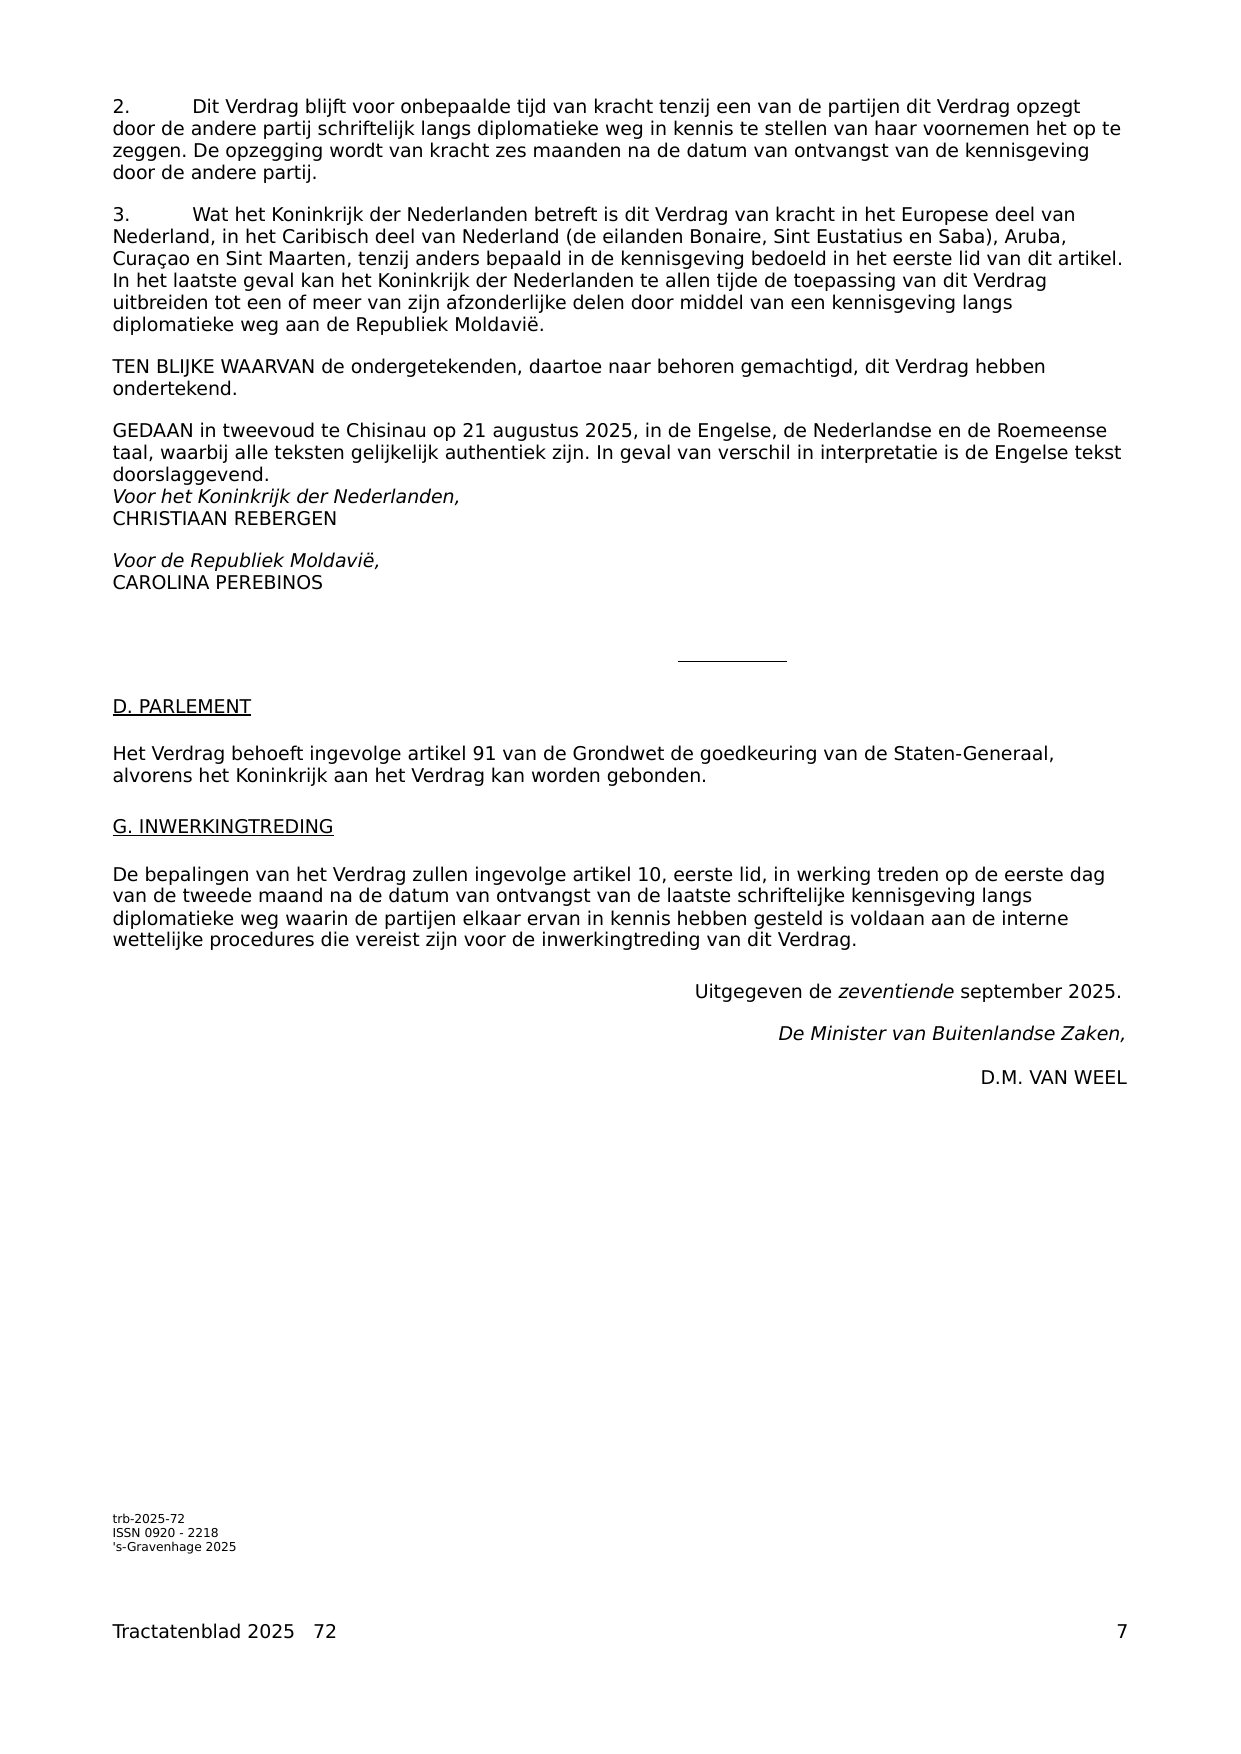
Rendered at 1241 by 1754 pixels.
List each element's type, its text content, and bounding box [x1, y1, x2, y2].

text De bepalingen van het Verdrag zullen ingevolge artikel 10, eerste lid, in werking treden op de eerste dag van de tweede maand na de datum van ontvangst van de laatste schriftelijke kennisgeving langs diplomatieke weg waarin de partijen elkaar ervan in kennis hebben gesteld is voldaan aan de interne wettelijke procedures die vereist zijn voor de inwerkingtreding van dit Verdrag. [112, 863, 1128, 951]
text ISSN 0920 - 2218 [112, 1526, 346, 1540]
text Voor het Koninkrijk der Nederlanden, CHRISTIAAN REBERGEN [112, 486, 1128, 529]
subtitle G. INWERKINGTREDING [112, 816, 1128, 838]
text 3. Wat het Koninkrijk der Nederlanden betreft is dit Verdrag van kracht in het Europese deel van Nederland, in het Caribisch deel van Nederland (de eilanden Bonaire, Sint Eustatius en Saba), Aruba, Curaçao en Sint Maarten, tenzij anders bepaald in de kennisgeving bedoeld in het eerste lid van dit artikel. In het laatste geval kan het Koninkrijk der Nederlanden te allen tijde de toepassing van dit Verdrag uitbreiden tot een of meer van zijn afzonderlijke delen door middel van een kennisgeving langs diplomatieke weg aan de Republiek Moldavië. [112, 204, 1128, 336]
text trb-2025-72 [112, 1512, 346, 1526]
text GEDAAN in tweevoud te Chisinau op 21 augustus 2025, in de Engelse, de Nederlandse en de Roemeense taal, waarbij alle teksten gelijkelijk authentiek zijn. In geval van verschil in interpretatie is de Engelse tekst doorslaggevend. [112, 420, 1128, 486]
text Voor de Republiek Moldavië, CAROLINA PEREBINOS [112, 549, 1128, 593]
text 2. Dit Verdrag blijft voor onbepaalde tijd van kracht tenzij een van de partijen dit Verdrag opzegt door de andere partij schriftelijk langs diplomatieke weg in kennis te stellen van haar voornemen het op te zeggen. De opzegging wordt van kracht zes maanden na de datum van ontvangst van de kennisgeving door de andere partij. [112, 96, 1128, 184]
text TEN BLIJKE WAARVAN de ondergetekenden, daartoe naar behoren gemachtigd, dit Verdrag hebben ondertekend. [112, 356, 1128, 400]
text De Minister van Buitenlandse Zaken, D.M. VAN WEEL [112, 1023, 1128, 1089]
text Het Verdrag behoeft ingevolge artikel 91 van de Grondwet de goedkeuring van de Staten-Generaal, alvorens het Koninkrijk aan het Verdrag kan worden gebonden. [112, 742, 1128, 786]
text Uitgegeven de zeventiende september 2025. [112, 981, 1128, 1003]
text 's-Gravenhage 2025 [112, 1540, 346, 1554]
subtitle D. PARLEMENT [112, 696, 1128, 717]
